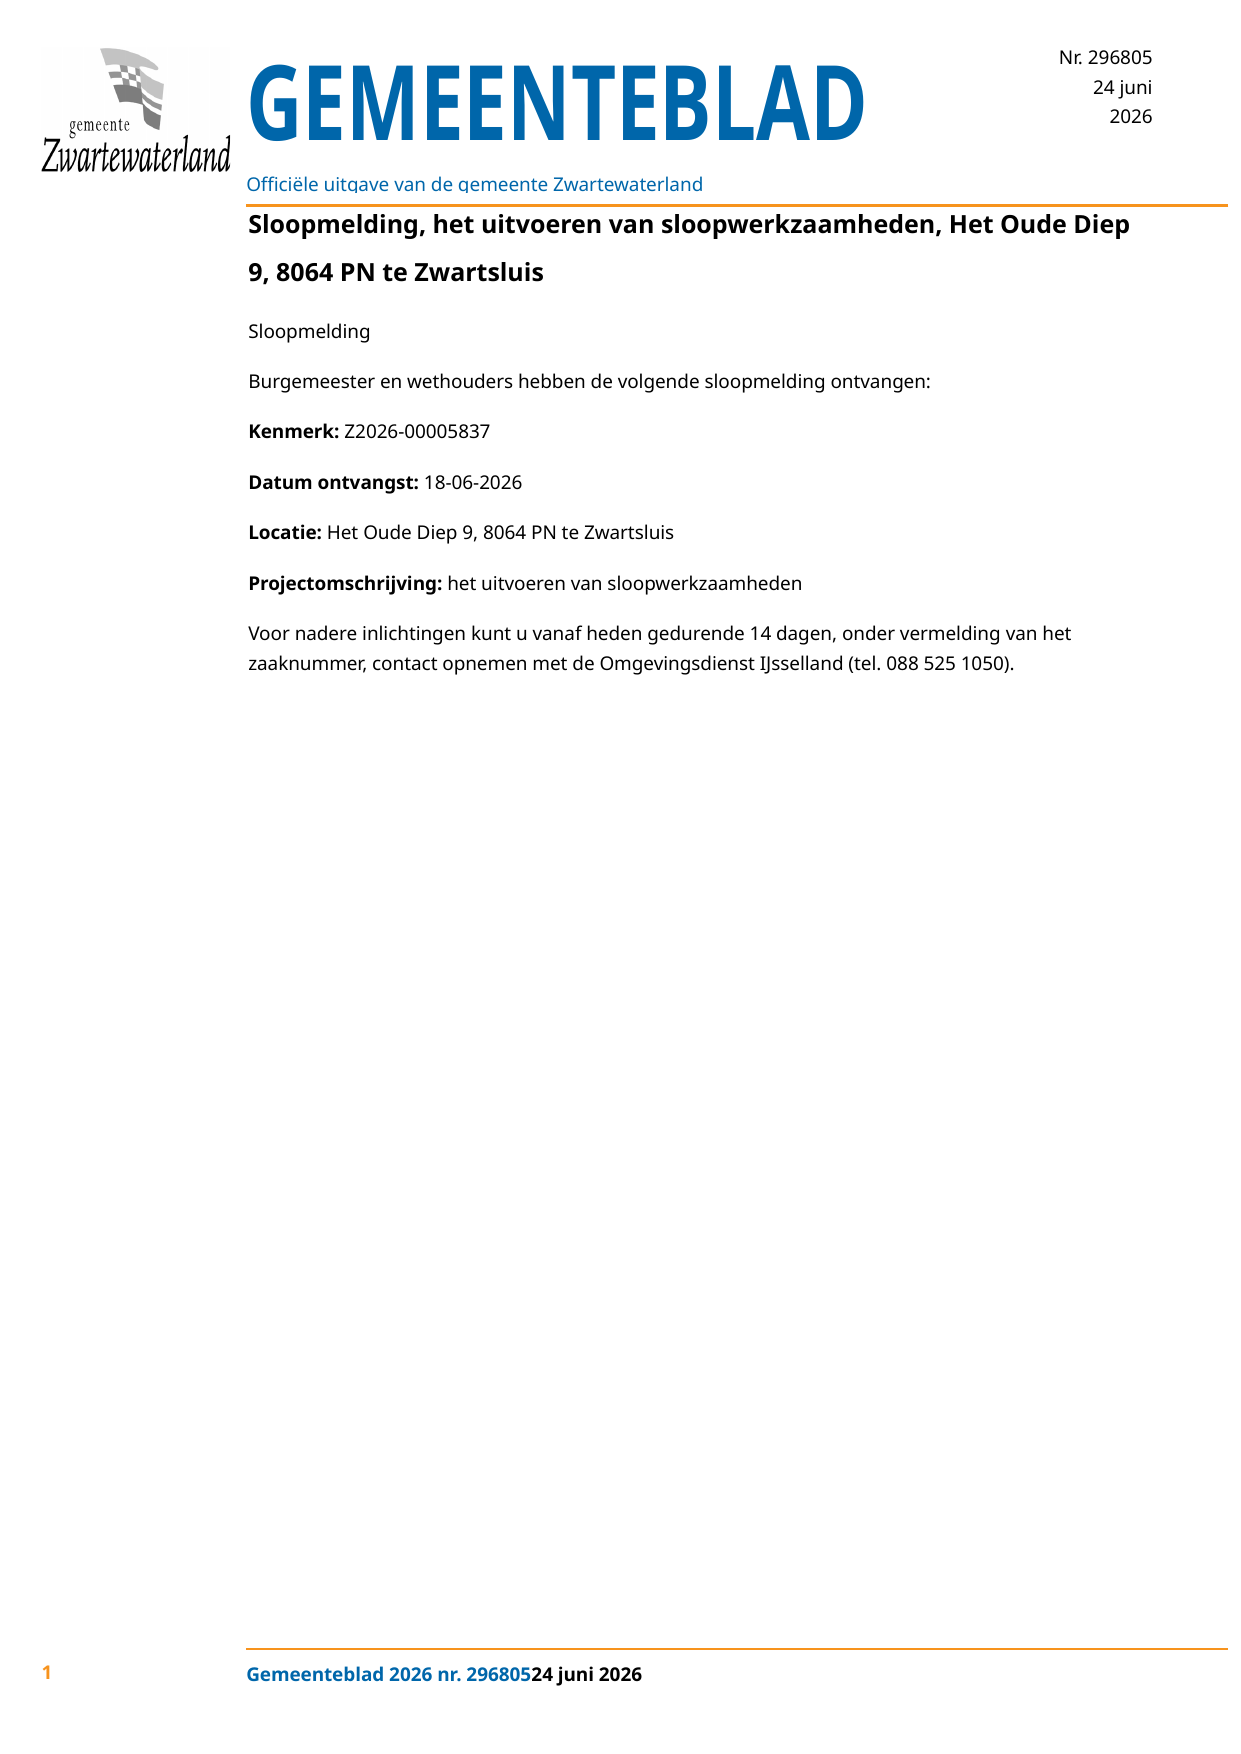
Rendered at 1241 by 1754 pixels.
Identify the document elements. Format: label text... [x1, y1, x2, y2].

text Sloopmelding, het uitvoeren van sloopwerkzaamheden, Het Oude Diep 9, 8064 PN te Zwartsluis [248, 207, 1152, 288]
text Burgemeester en wethouders hebben de volgende sloopmelding ontvangen: [248, 368, 1152, 394]
text Datum ontvangst: 18-06-2026 [248, 469, 1152, 495]
text Voor nadere inlichtingen kunt u vanaf heden gedurende 14 dagen, onder vermelding van het zaaknummer, contact opnemen met de Omgevingsdienst IJsselland (tel. 088 525 1050). [248, 620, 1152, 676]
text Sloopmelding [248, 318, 1152, 344]
text Projectomschrijving: het uitvoeren van sloopwerkzaamheden [248, 570, 1152, 596]
text Locatie: Het Oude Diep 9, 8064 PN te Zwartsluis [248, 519, 1152, 545]
text Kenmerk: Z2026-00005837 [248, 419, 1152, 444]
picture [41, 47, 231, 172]
